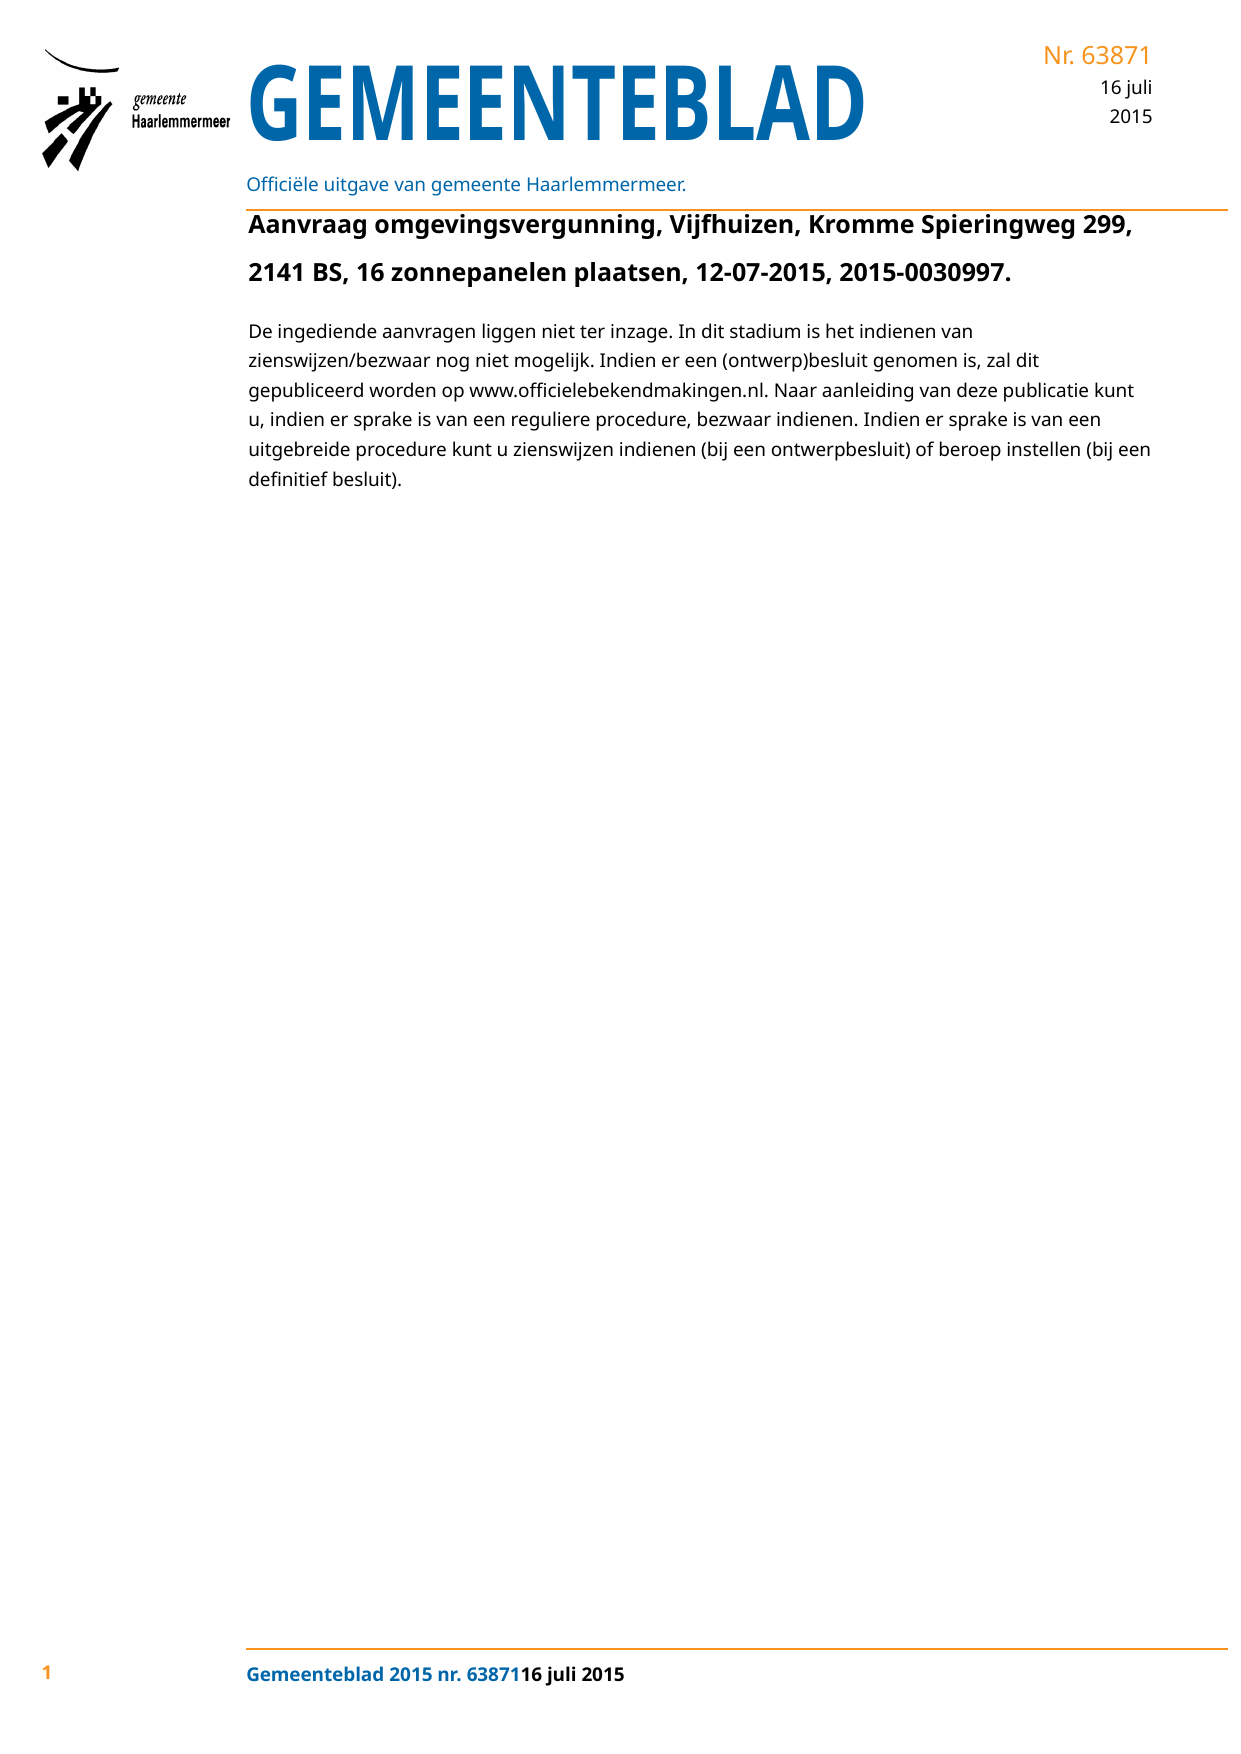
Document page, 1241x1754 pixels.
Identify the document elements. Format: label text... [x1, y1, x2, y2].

text De ingediende aanvragen liggen niet ter inzage. In dit stadium is het indienen van zienswijzen/bezwaar nog niet mogelijk. Indien er een (ontwerp)besluit genomen is, zal dit gepubliceerd worden op www.officielebekendmakingen.nl. Naar aanleiding van deze publicatie kunt u, indien er sprake is van een reguliere procedure, bezwaar indienen. Indien er sprake is van een uitgebreide procedure kunt u zienswijzen indienen (bij een ontwerpbesluit) of beroep instellen (bij een definitief besluit). [248, 318, 1152, 492]
text Aanvraag omgevingsvergunning, Vijfhuizen, Kromme Spieringweg 299, 2141 BS, 16 zonnepanelen plaatsen, 12-07-2015, 2015-0030997. [248, 211, 1152, 288]
picture [41, 47, 231, 172]
